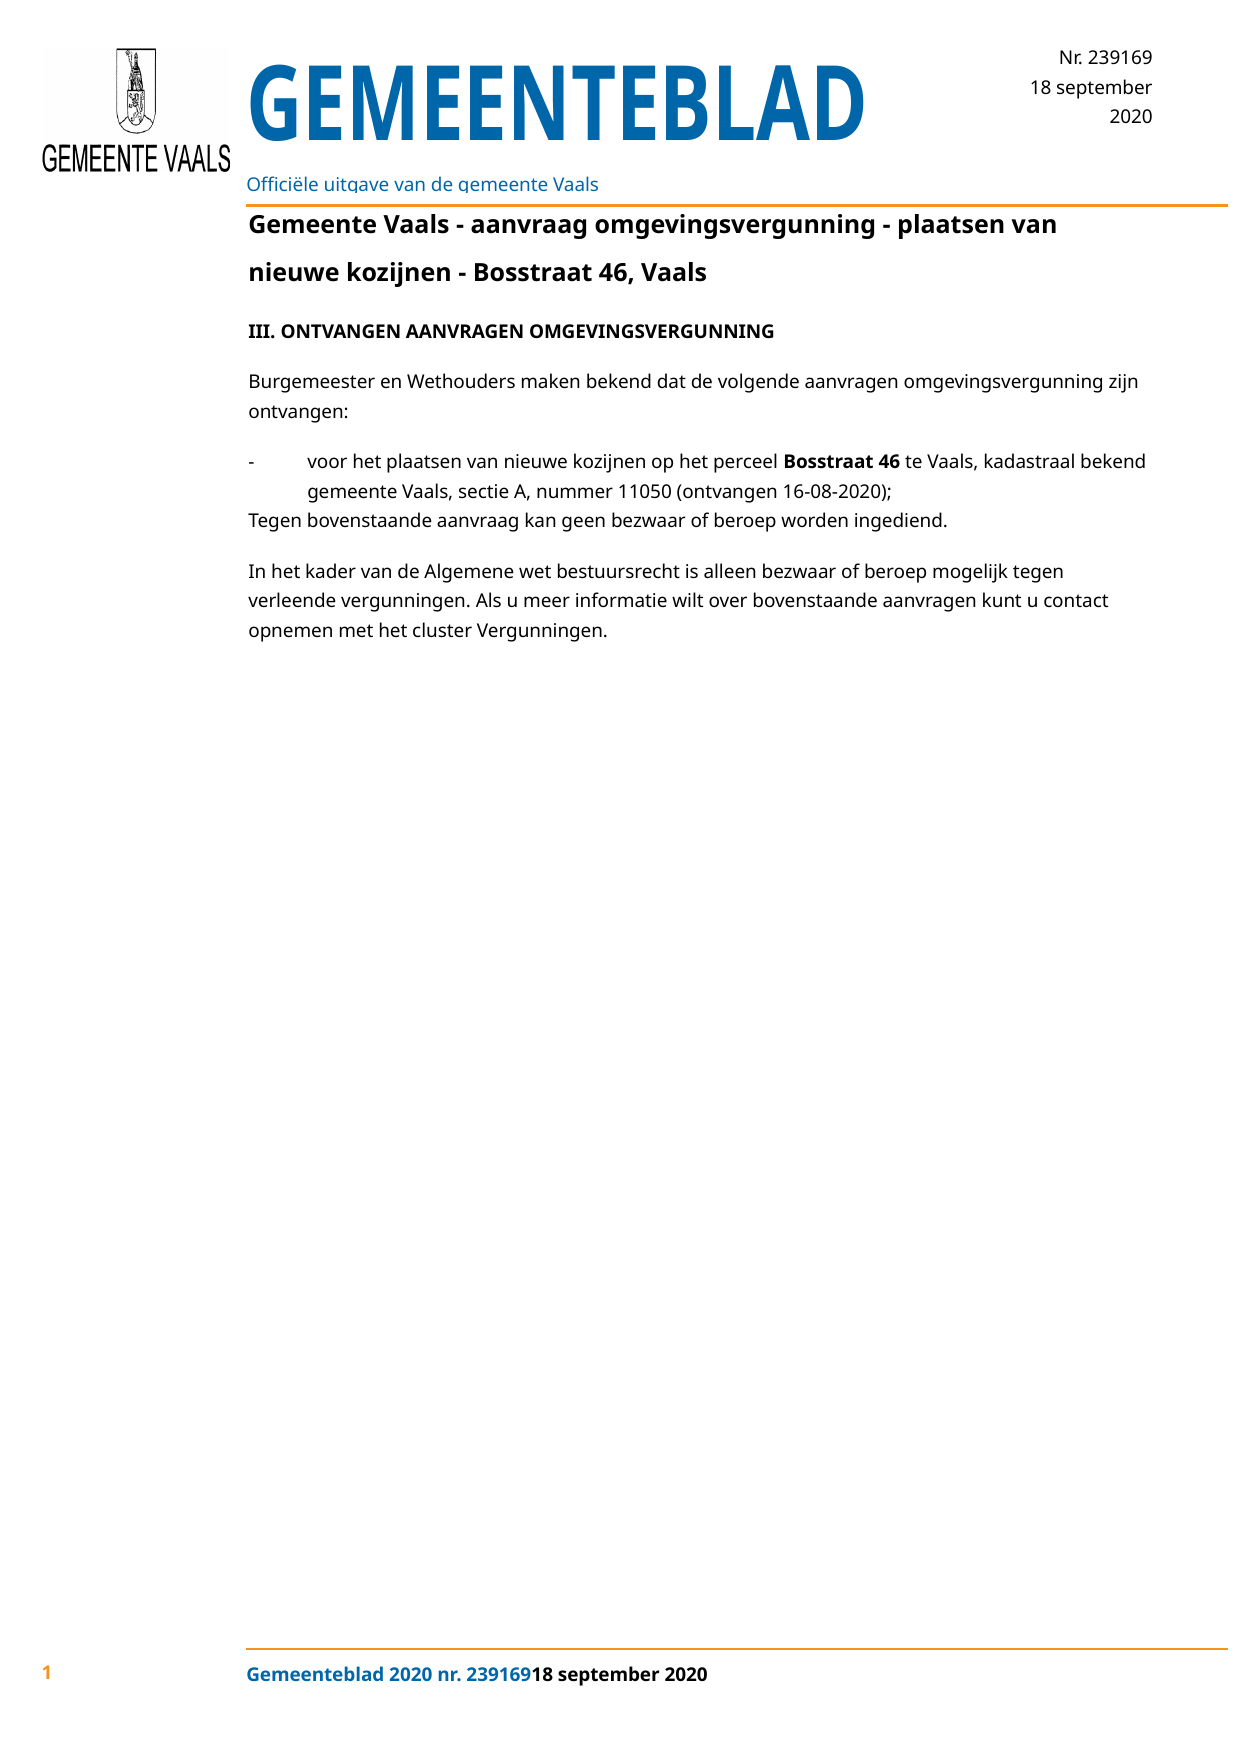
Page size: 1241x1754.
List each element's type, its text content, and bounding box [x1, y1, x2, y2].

text Tegen bovenstaande aanvraag kan geen bezwaar of beroep worden ingediend. [248, 507, 1152, 533]
list voor het plaatsen van nieuwe kozijnen op het perceel Bosstraat 46 te Vaals, kadastraal bekend gemeente Vaals, sectie A, nummer 11050 (ontvangen 16-08-2020); [248, 448, 1152, 504]
text In het kader van de Algemene wet bestuursrecht is alleen bezwaar of beroep mogelijk tegen verleende vergunningen. Als u meer informatie wilt over bovenstaande aanvragen kunt u contact opnemen met het cluster Vergunningen. [248, 558, 1152, 643]
text III. ONTVANGEN AANVRAGEN OMGEVINGSVERGUNNING [248, 318, 1152, 344]
text Burgemeester en Wethouders maken bekend dat de volgende aanvragen omgevingsvergunning zijn ontvangen: [248, 368, 1152, 424]
picture [41, 47, 231, 172]
text Gemeente Vaals - aanvraag omgevingsvergunning - plaatsen van nieuwe kozijnen - Bosstraat 46, Vaals [248, 207, 1152, 288]
